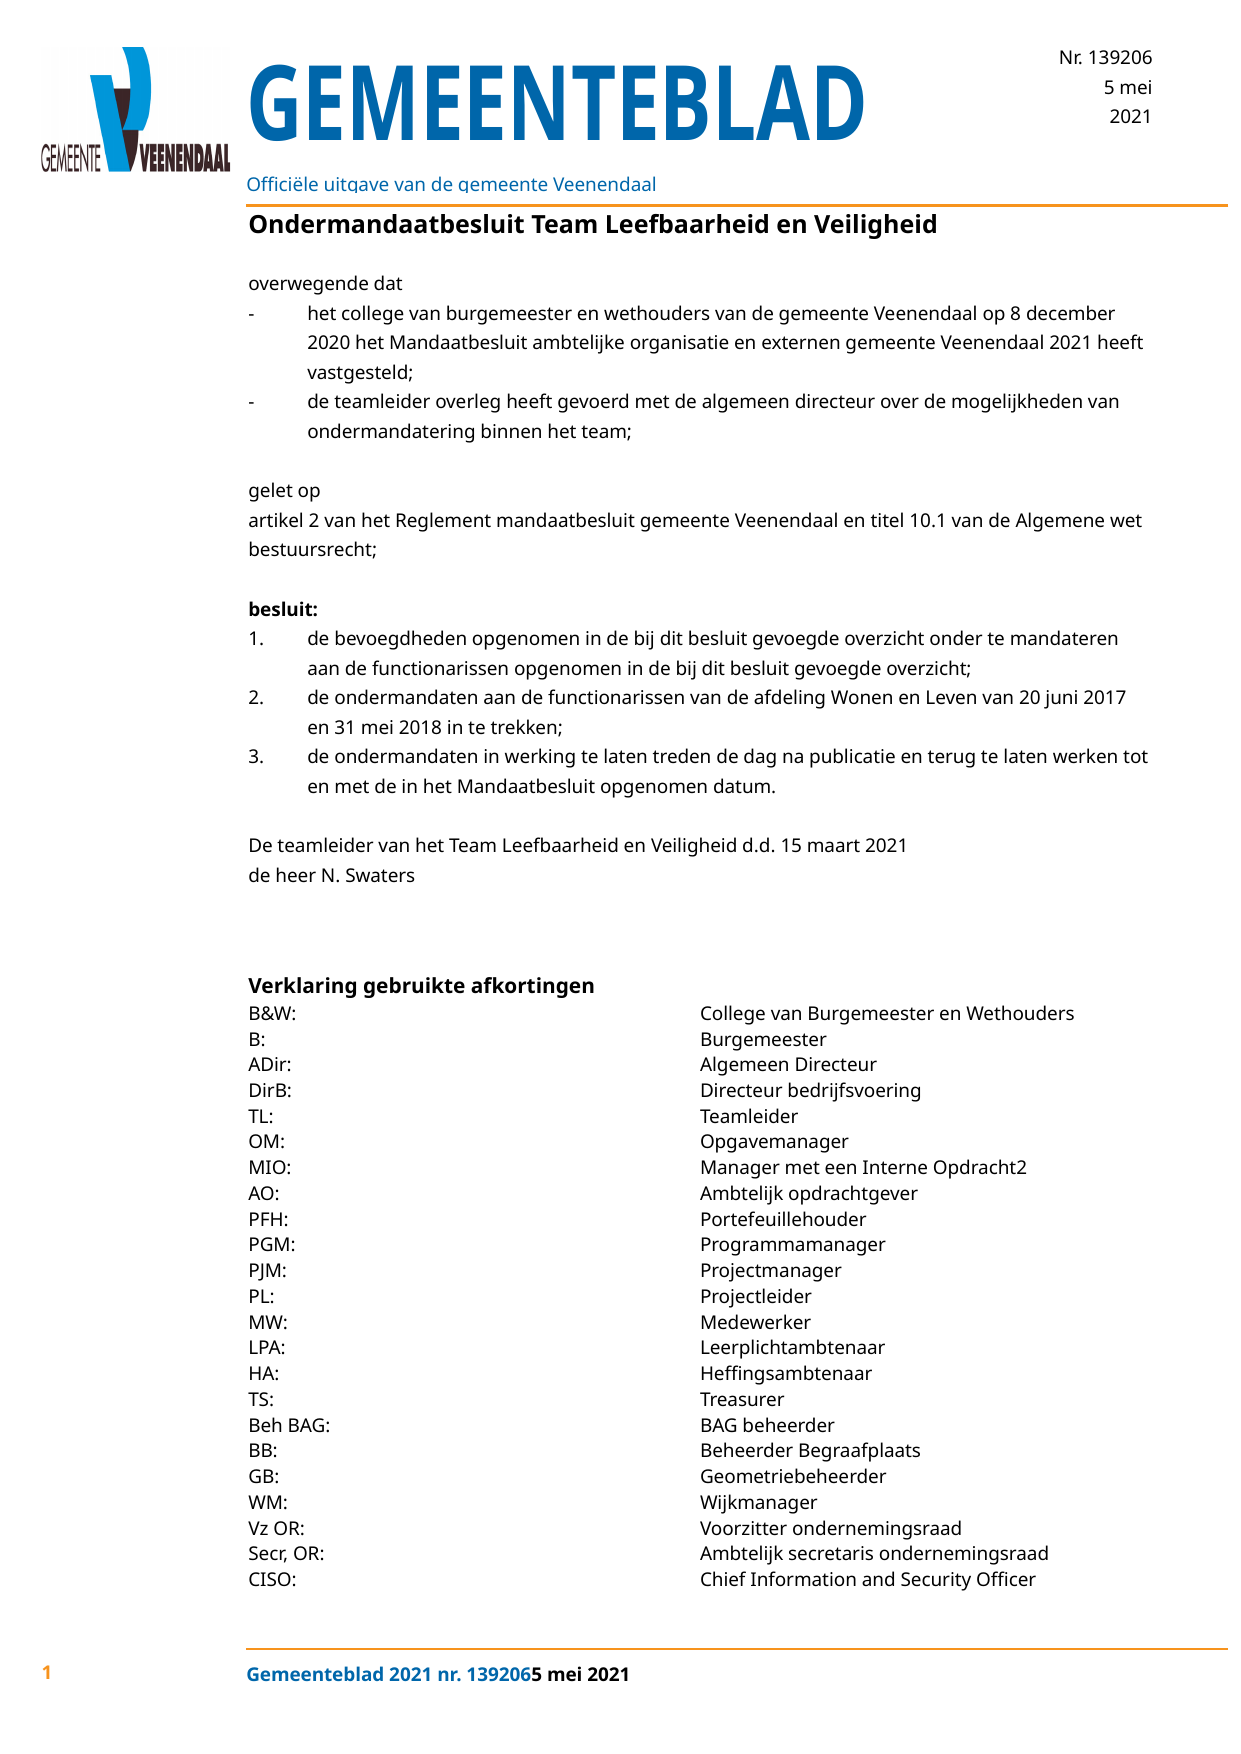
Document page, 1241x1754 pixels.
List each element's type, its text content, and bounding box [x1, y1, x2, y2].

table_cell TS: [248, 1386, 700, 1412]
text Verklaring gebruikte afkortingen [248, 972, 1152, 1000]
table_cell AO: [248, 1180, 700, 1206]
text besluit: [248, 596, 1152, 621]
table_cell Algemeen Directeur [700, 1052, 1152, 1077]
table_cell B: [248, 1026, 700, 1052]
text gelet op [248, 477, 1152, 503]
table_cell BAG beheerder [700, 1412, 1152, 1437]
text overwegende dat [248, 270, 1152, 296]
table_cell Ambtelijk secretaris ondernemingsraad [700, 1540, 1152, 1566]
picture [41, 47, 130, 172]
table_header College van Burgemeester en Wethouders [700, 1000, 1152, 1026]
table_cell Projectleider [700, 1283, 1152, 1309]
text Ondermandaatbesluit Team Leefbaarheid en Veiligheid [248, 207, 1152, 241]
table_header B&W: [248, 1000, 700, 1026]
table_cell PL: [248, 1283, 700, 1309]
table_cell MW: [248, 1309, 700, 1334]
text De teamleider van het Team Leefbaarheid en Veiligheid d.d. 15 maart 2021 [248, 832, 1152, 858]
list de teamleider overleg heeft gevoerd met de algemeen directeur over de mogelijkheden van ondermandatering binnen het team; [248, 389, 1152, 444]
table_cell Secr, OR: [248, 1540, 700, 1566]
table_cell Directeur bedrijfsvoering [700, 1077, 1152, 1103]
table_cell MIO: [248, 1155, 700, 1180]
table_cell Heffingsambtenaar [700, 1360, 1152, 1386]
table_cell Voorzitter ondernemingsraad [700, 1515, 1152, 1540]
table_cell LPA: [248, 1335, 700, 1360]
table_cell Manager met een Interne Opdracht2 [700, 1155, 1152, 1180]
table_cell Portefeuillehouder [700, 1206, 1152, 1232]
table_cell TL: [248, 1103, 700, 1129]
table_cell Medewerker [700, 1309, 1152, 1334]
table_cell WM: [248, 1489, 700, 1515]
table_cell PGM: [248, 1232, 700, 1257]
list de ondermandaten aan de functionarissen van de afdeling Wonen en Leven van 20 juni 2017 en 31 mei 2018 in te trekken; [248, 684, 1152, 740]
table_cell Ambtelijk opdrachtgever [700, 1180, 1152, 1206]
table_cell Programmamanager [700, 1232, 1152, 1257]
table_cell GB: [248, 1463, 700, 1489]
table_cell OM: [248, 1129, 700, 1154]
table_cell Projectmanager [700, 1258, 1152, 1283]
table_cell Treasurer [700, 1386, 1152, 1412]
table_cell Wijkmanager [700, 1489, 1152, 1515]
list het college van burgemeester en wethouders van de gemeente Veenendaal op 8 december 2020 het Mandaatbesluit ambtelijke organisatie en externen gemeente Veenendaal 2021 heeft vastgesteld; [248, 300, 1152, 385]
table_cell CISO: [248, 1566, 700, 1592]
table_cell BB: [248, 1438, 700, 1463]
table_cell PJM: [248, 1258, 700, 1283]
table_cell Beh BAG: [248, 1412, 700, 1437]
table_cell HA: [248, 1360, 700, 1386]
table_cell Opgavemanager [700, 1129, 1152, 1154]
text de heer N. Swaters [248, 862, 1152, 888]
list de bevoegdheden opgenomen in de bij dit besluit gevoegde overzicht onder te mandateren aan de functionarissen opgenomen in de bij dit besluit gevoegde overzicht; [248, 625, 1152, 681]
table_cell Leerplichtambtenaar [700, 1335, 1152, 1360]
table_cell DirB: [248, 1077, 700, 1103]
list de ondermandaten in werking te laten treden de dag na publicatie en terug te laten werken tot en met de in het Mandaatbesluit opgenomen datum. [248, 744, 1152, 799]
table_cell Chief Information and Security Officer [700, 1566, 1152, 1592]
table_cell Beheerder Begraafplaats [700, 1438, 1152, 1463]
table_cell ADir: [248, 1052, 700, 1077]
table_cell PFH: [248, 1206, 700, 1232]
table_cell Burgemeester [700, 1026, 1152, 1052]
table_cell Teamleider [700, 1103, 1152, 1129]
picture [123, 47, 231, 172]
table_cell Vz OR: [248, 1515, 700, 1540]
table_cell Geometriebeheerder [700, 1463, 1152, 1489]
text artikel 2 van het Reglement mandaatbesluit gemeente Veenendaal en titel 10.1 van de Algemene wet bestuursrecht; [248, 507, 1152, 562]
